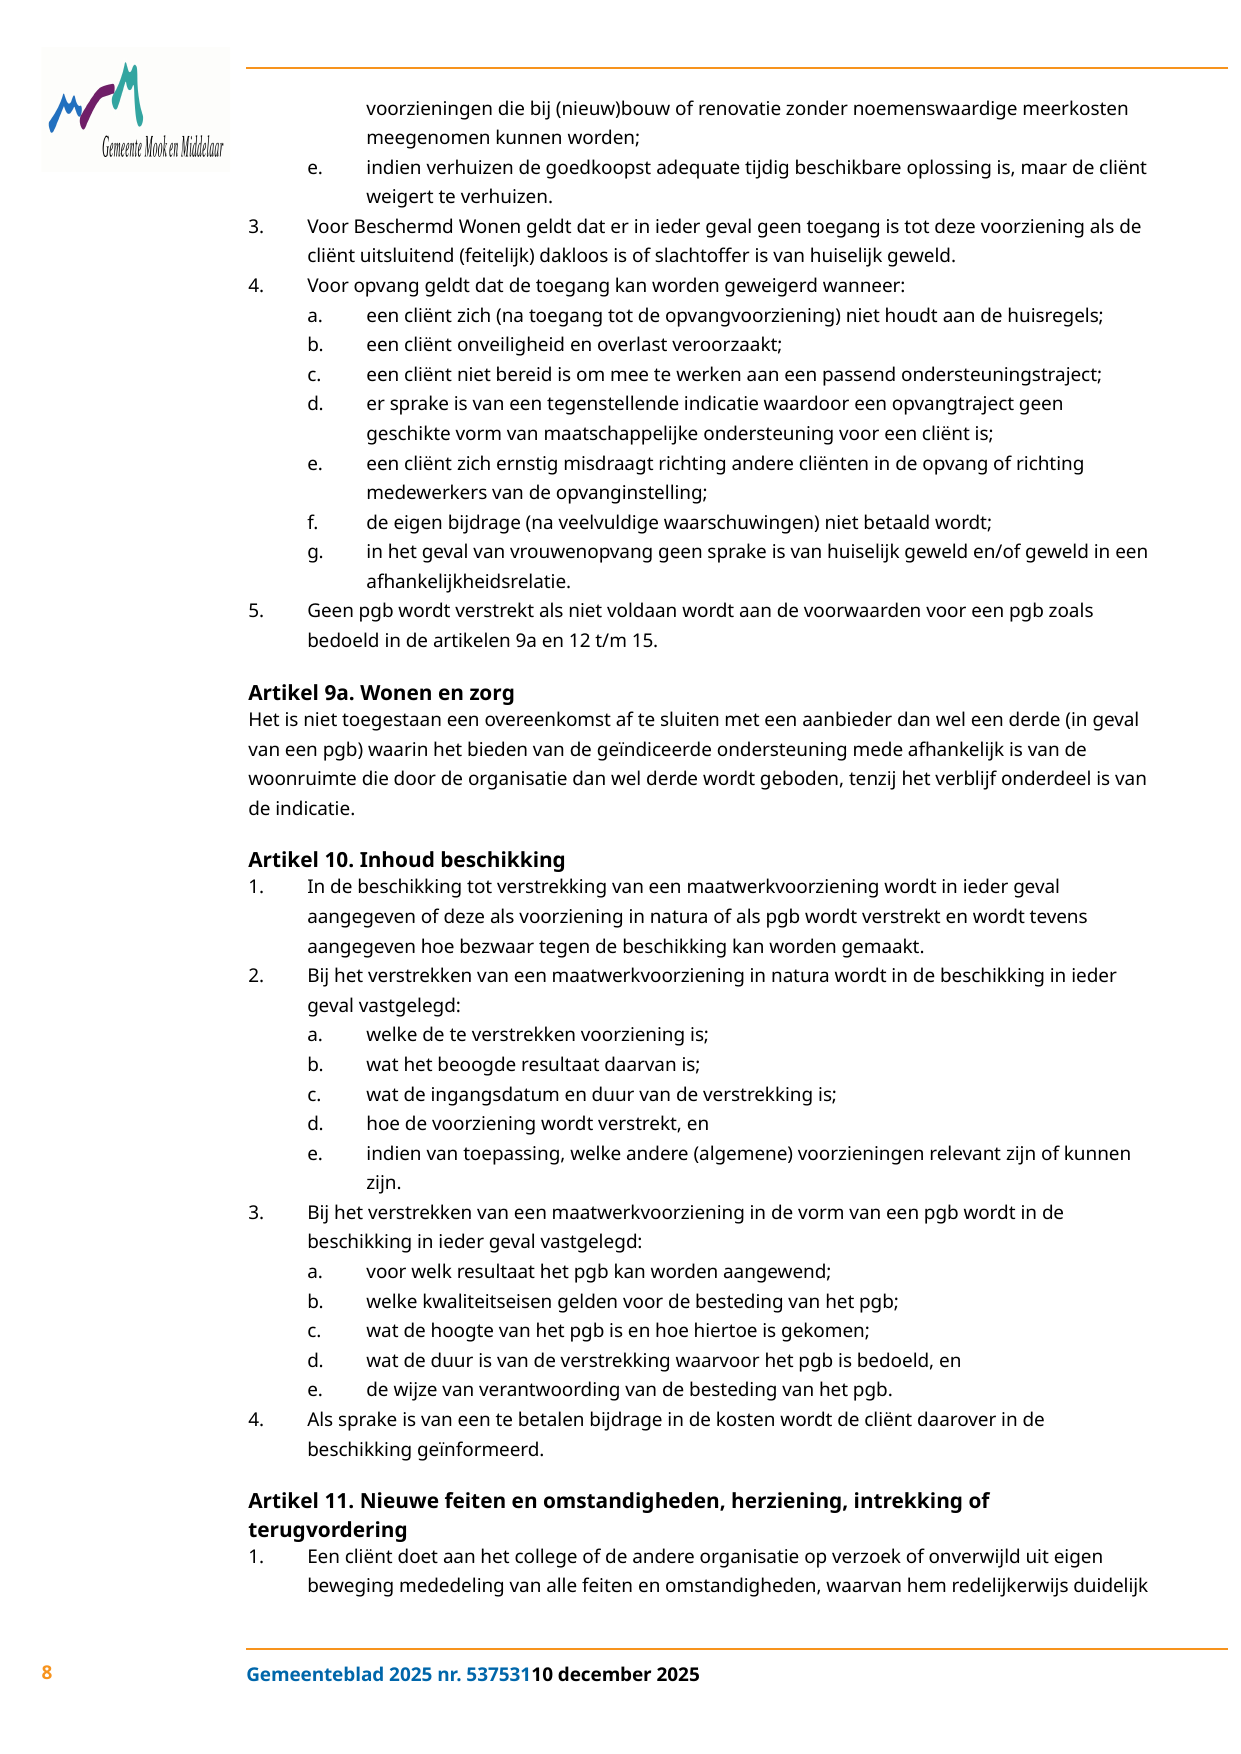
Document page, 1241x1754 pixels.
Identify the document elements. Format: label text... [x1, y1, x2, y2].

list indien van toepassing, welke andere (algemene) voorzieningen relevant zijn of kunnen zijn. [307, 1140, 1152, 1195]
list welke de te verstrekken voorziening is; [307, 1022, 1152, 1047]
text Artikel 9a. Wonen en zorg [248, 678, 1152, 706]
list Voor Beschermd Wonen geldt dat er in ieder geval geen toegang is tot deze voorziening als de cliënt uitsluitend (feitelijk) dakloos is of slachtoffer is van huiselijk geweld. [248, 213, 1152, 268]
list Bij het verstrekken van een maatwerkvoorziening in natura wordt in de beschikking in ieder geval vastgelegd: [248, 962, 1152, 1018]
list In de beschikking tot verstrekking van een maatwerkvoorziening wordt in ieder geval aangegeven of deze als voorziening in natura of als pgb wordt verstrekt en wordt tevens aangegeven hoe bezwaar tegen de beschikking kan worden gemaakt. [248, 874, 1152, 959]
text Het is niet toegestaan een overeenkomst af te sluiten met een aanbieder dan wel een derde (in geval van een pgb) waarin het bieden van de geïndiceerde ondersteuning mede afhankelijk is van de woonruimte die door de organisatie dan wel derde wordt geboden, tenzij het verblijf onderdeel is van de indicatie. [248, 706, 1152, 821]
list wat de ingangsdatum en duur van de verstrekking is; [307, 1081, 1152, 1107]
list Als sprake is van een te betalen bijdrage in de kosten wordt de cliënt daarover in de beschikking geïnformeerd. [248, 1406, 1152, 1462]
list hoe de voorziening wordt verstrekt, en [307, 1110, 1152, 1136]
list Geen pgb wordt verstrekt als niet voldaan wordt aan de voorwaarden voor een pgb zoals bedoeld in de artikelen 9a en 12 t/m 15. [248, 598, 1152, 653]
list wat het beoogde resultaat daarvan is; [307, 1051, 1152, 1077]
list een cliënt niet bereid is om mee te werken aan een passend ondersteuningstraject; [307, 361, 1152, 387]
list de wijze van verantwoording van de besteding van het pgb. [307, 1377, 1152, 1402]
list Voor opvang geldt dat de toegang kan worden geweigerd wanneer: [248, 272, 1152, 298]
list er sprake is van een tegenstellende indicatie waardoor een opvangtraject geen geschikte vorm van maatschappelijke ondersteuning voor een cliënt is; [307, 391, 1152, 446]
list wat de duur is van de verstrekking waarvoor het pgb is bedoeld, en [307, 1347, 1152, 1373]
list een cliënt onveiligheid en overlast veroorzaakt; [307, 331, 1152, 357]
list indien verhuizen de goedkoopst adequate tijdig beschikbare oplossing is, maar de cliënt weigert te verhuizen. [307, 154, 1152, 209]
list een cliënt zich ernstig misdraagt richting andere cliënten in de opvang of richting medewerkers van de opvanginstelling; [307, 450, 1152, 505]
text Artikel 10. Inhoud beschikking [248, 845, 1152, 874]
list Bij het verstrekken van een maatwerkvoorziening in de vorm van een pgb wordt in de beschikking in ieder geval vastgelegd: [248, 1199, 1152, 1254]
list de eigen bijdrage (na veelvuldige waarschuwingen) niet betaald wordt; [307, 509, 1152, 535]
picture [41, 47, 231, 172]
list wat de hoogte van het pgb is en hoe hiertoe is gekomen; [307, 1317, 1152, 1343]
list voorzieningen die bij (nieuw)bouw of renovatie zonder noemenswaardige meerkosten meegenomen kunnen worden; [307, 95, 1152, 150]
list in het geval van vrouwenopvang geen sprake is van huiselijk geweld en/of geweld in een afhankelijkheidsrelatie. [307, 538, 1152, 594]
list welke kwaliteitseisen gelden voor de besteding van het pgb; [307, 1288, 1152, 1314]
list Een cliënt doet aan het college of de andere organisatie op verzoek of onverwijld uit eigen beweging mededeling van alle feiten en omstandigheden, waarvan hem redelijkerwijs duidelijk [248, 1543, 1152, 1598]
list een cliënt zich (na toegang tot de opvangvoorziening) niet houdt aan de huisregels; [307, 302, 1152, 328]
list voor welk resultaat het pgb kan worden aangewend; [307, 1258, 1152, 1284]
text Artikel 11. Nieuwe feiten en omstandigheden, herziening, intrekking of terugvordering [248, 1486, 1152, 1543]
